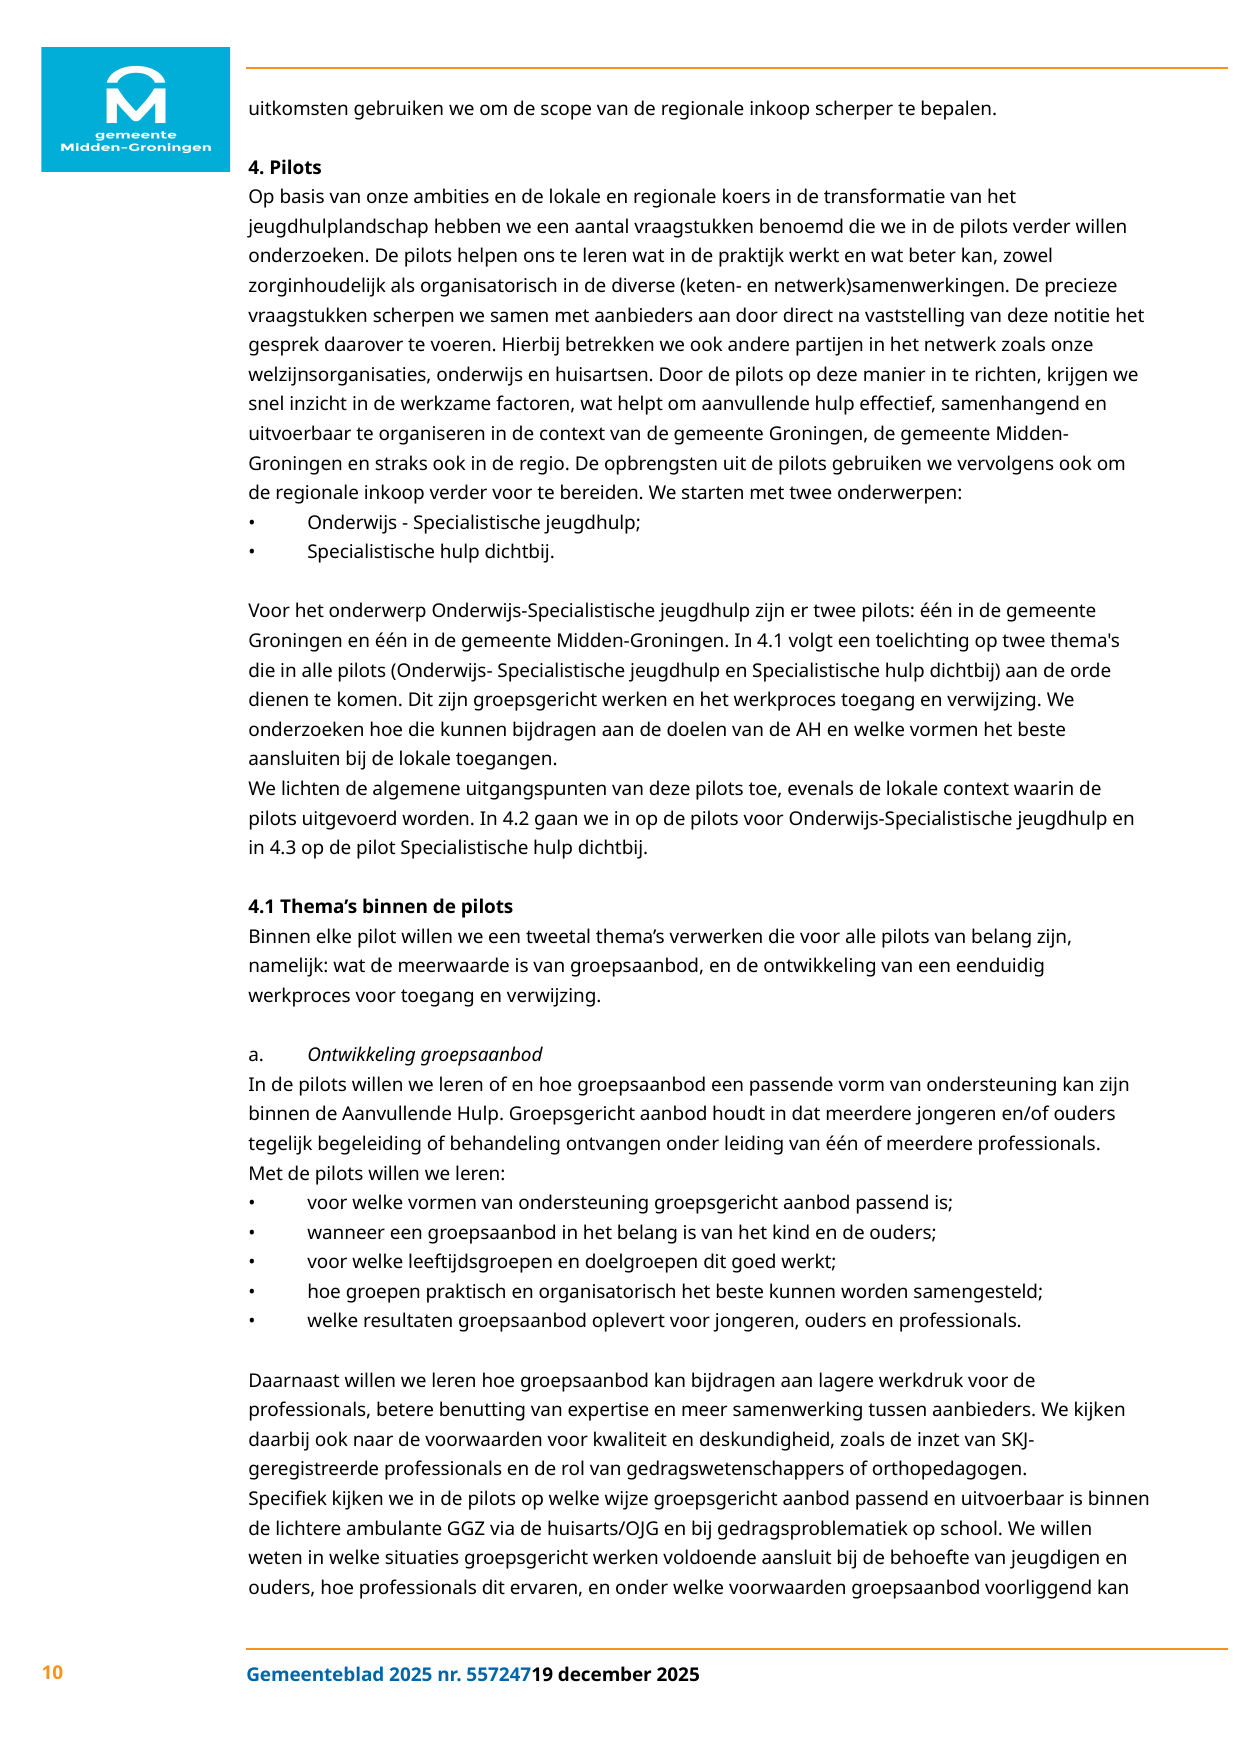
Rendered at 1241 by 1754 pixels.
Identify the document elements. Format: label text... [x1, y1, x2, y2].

text 4.1 Thema’s binnen de pilots [248, 893, 1152, 919]
picture [108, 66, 164, 82]
list Ontwikkeling groepsaanbod [248, 1041, 1152, 1067]
text Op basis van onze ambities en de lokale en regionale koers in de transformatie van het jeugdhulplandschap hebben we een aantal vraagstukken benoemd die we in de pilots verder willen onderzoeken. De pilots helpen ons te leren wat in de praktijk werkt en wat beter kan, zowel zorginhoudelijk als organisatorisch in de diverse (keten- en netwerk)samenwerkingen. De precieze vraagstukken scherpen we samen met aanbieders aan door direct na vaststelling van deze notitie het gesprek daarover te voeren. Hierbij betrekken we ook andere partijen in het netwerk zoals onze welzijnsorganisaties, onderwijs en huisartsen. Door de pilots op deze manier in te richten, krijgen we snel inzicht in de werkzame factoren, wat helpt om aanvullende hulp effectief, samenhangend en uitvoerbaar te organiseren in de context van de gemeente Groningen, de gemeente Midden-Groningen en straks ook in de regio. De opbrengsten uit de pilots gebruiken we vervolgens ook om de regionale inkoop verder voor te bereiden. We starten met twee onderwerpen: [248, 183, 1152, 505]
picture [184, 146, 190, 153]
text uitkomsten gebruiken we om de scope van de regionale inkoop scherper te bepalen. [248, 95, 1152, 121]
text In de pilots willen we leren of en hoe groepsaanbod een passende vorm van ondersteuning kan zijn binnen de Aanvullende Hulp. Groepsgericht aanbod houdt in dat meerdere jongeren en/of ouders tegelijk begeleiding of behandeling ontvangen onder leiding van één of meerdere professionals. [248, 1071, 1152, 1156]
text 4. Pilots [248, 154, 1152, 180]
list wanneer een groepsaanbod in het belang is van het kind en de ouders; [248, 1219, 1152, 1245]
text Specifiek kijken we in de pilots op welke wijze groepsgericht aanbod passend en uitvoerbaar is binnen de lichtere ambulante GGZ via de huisarts/OJG en bij gedragsproblematiek op school. We willen weten in welke situaties groepsgericht werken voldoende aansluit bij de behoefte van jeugdigen en ouders, hoe professionals dit ervaren, en onder welke voorwaarden groepsaanbod voorliggend kan [248, 1485, 1152, 1600]
text Met de pilots willen we leren: [248, 1160, 1152, 1186]
list voor welke leeftijdsgroepen en doelgroepen dit goed werkt; [248, 1248, 1152, 1274]
text We lichten de algemene uitgangspunten van deze pilots toe, evenals de lokale context waarin de pilots uitgevoerd worden. In 4.2 gaan we in op de pilots voor Onderwijs-Specialistische jeugdhulp en in 4.3 op de pilot Specialistische hulp dichtbij. [248, 775, 1152, 860]
list voor welke vormen van ondersteuning groepsgericht aanbod passend is; [248, 1189, 1152, 1215]
list Onderwijs - Specialistische jeugdhulp; [248, 509, 1152, 535]
text Daarnaast willen we leren hoe groepsaanbod kan bijdragen aan lagere werkdruk voor de professionals, betere benutting van expertise en meer samenwerking tussen aanbieders. We kijken daarbij ook naar de voorwaarden voor kwaliteit en deskundigheid, zoals de inzet van SKJ-geregistreerde professionals en de rol van gedragswetenschappers of orthopedagogen. [248, 1367, 1152, 1481]
text Binnen elke pilot willen we een tweetal thema’s verwerken die voor alle pilots van belang zijn, namelijk: wat de meerwaarde is van groepsaanbod, en de ontwikkeling van een eenduidig werkproces voor toegang en verwijzing. [248, 923, 1152, 1008]
list Specialistische hulp dichtbij. [248, 538, 1152, 564]
list welke resultaten groepsaanbod oplevert voor jongeren, ouders en professionals. [248, 1308, 1152, 1333]
list hoe groepen praktisch en organisatorisch het beste kunnen worden samengesteld; [248, 1278, 1152, 1304]
picture [107, 89, 165, 122]
text Voor het onderwerp Onderwijs-Specialistische jeugdhulp zijn er twee pilots: één in de gemeente Groningen en één in de gemeente Midden-Groningen. In 4.1 volgt een toelichting op twee thema's die in alle pilots (Onderwijs- Specialistische jeugdhulp en Specialistische hulp dichtbij) aan de orde dienen te komen. Dit zijn groepsgericht werken en het werkproces toegang en verwijzing. We onderzoeken hoe die kunnen bijdragen aan de doelen van de AH en welke vormen het beste aansluiten bij de lokale toegangen. [248, 598, 1152, 771]
